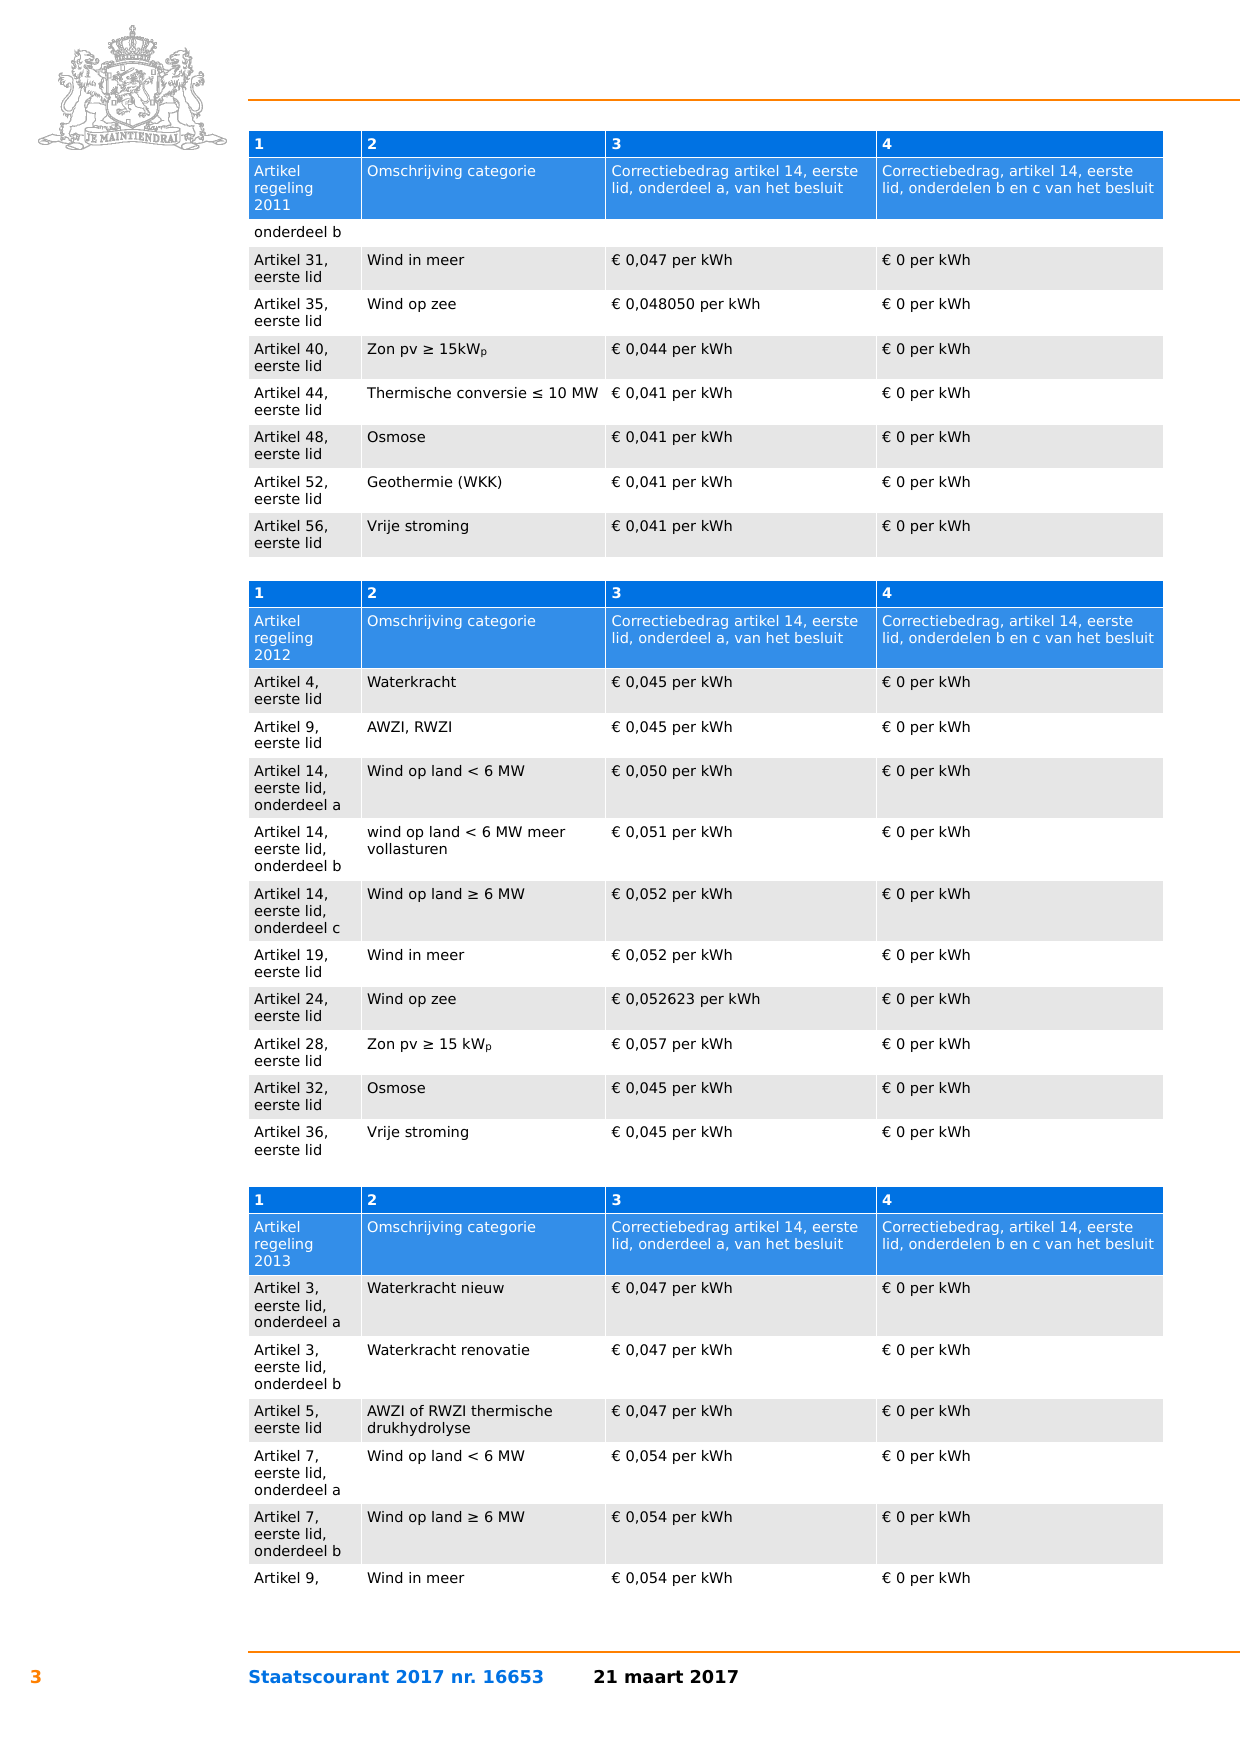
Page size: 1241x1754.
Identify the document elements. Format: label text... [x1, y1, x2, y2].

table_cell € 0 per kWh [877, 336, 1163, 379]
table_header 2 [362, 131, 605, 157]
table_cell Correctiebedrag, artikel 14, eerste lid, onderdelen b en c van het besluit [877, 158, 1163, 219]
table_cell Artikel 19, eerste lid [249, 942, 361, 986]
table_cell € 0,045 per kWh [606, 1120, 876, 1163]
table_cell € 0,051 per kWh [606, 820, 876, 880]
table_cell Artikel regeling 2013 [249, 1214, 361, 1275]
table_cell Osmose [362, 1075, 605, 1119]
table_cell € 0 per kWh [877, 513, 1163, 557]
table_cell € 0 per kWh [877, 469, 1163, 512]
table_cell € 0 per kWh [877, 1399, 1163, 1442]
table_cell Artikel 14, eerste lid, onderdeel b [249, 820, 361, 880]
table_cell AWZI of RWZI thermische drukhydrolyse [362, 1399, 605, 1442]
table_cell € 0 per kWh [877, 1276, 1163, 1336]
table_cell € 0 per kWh [877, 987, 1163, 1030]
table_cell Correctiebedrag, artikel 14, eerste lid, onderdelen b en c van het besluit [877, 608, 1163, 668]
table_cell € 0 per kWh [877, 881, 1163, 941]
table_cell € 0,048050 per kWh [606, 291, 876, 335]
table_cell Wind in meer [362, 942, 605, 986]
table_cell € 0,054 per kWh [606, 1566, 876, 1592]
table_cell Artikel 32, eerste lid [249, 1075, 361, 1119]
table_cell Artikel regeling 2011 [249, 158, 361, 219]
table_cell Wind op land < 6 MW [362, 1443, 605, 1503]
table_cell € 0 per kWh [877, 820, 1163, 880]
table_cell € 0,054 per kWh [606, 1443, 876, 1503]
table_cell Artikel 14, eerste lid, onderdeel a [249, 758, 361, 818]
table_cell Artikel 36, eerste lid [249, 1120, 361, 1163]
table_header 2 [362, 1187, 605, 1213]
table_header 3 [606, 1187, 876, 1213]
table_header 3 [606, 581, 876, 607]
table_cell Zon pv ≥ 15kWp [362, 336, 605, 379]
table_cell € 0 per kWh [877, 714, 1163, 757]
table_cell Waterkracht [362, 669, 605, 713]
table_cell Artikel 3, eerste lid, onderdeel a [249, 1276, 361, 1336]
table_header 4 [877, 581, 1163, 607]
table_cell Artikel 56, eerste lid [249, 513, 361, 557]
table_cell Artikel 9, eerste lid [249, 714, 361, 757]
table_cell Artikel 31, eerste lid [249, 247, 361, 290]
table_cell Wind op land ≥ 6 MW [362, 881, 605, 941]
table_cell Artikel 28, eerste lid [249, 1031, 361, 1074]
table_cell Correctiebedrag artikel 14, eerste lid, onderdeel a, van het besluit [606, 1214, 876, 1275]
table_cell € 0 per kWh [877, 1031, 1163, 1074]
table_cell € 0 per kWh [877, 1075, 1163, 1119]
table_cell € 0,041 per kWh [606, 469, 876, 512]
table_cell AWZI, RWZI [362, 714, 605, 757]
table_cell Wind op land < 6 MW [362, 758, 605, 818]
table_cell Artikel 40, eerste lid [249, 336, 361, 379]
table_cell Artikel 7, eerste lid, onderdeel a [249, 1443, 361, 1503]
table_cell Vrije stroming [362, 1120, 605, 1163]
table_cell Artikel 7, eerste lid, onderdeel b [249, 1504, 361, 1564]
table_cell Artikel 35, eerste lid [249, 291, 361, 335]
table_cell € 0 per kWh [877, 247, 1163, 290]
table_cell Geothermie (WKK) [362, 469, 605, 512]
table_cell € 0,041 per kWh [606, 425, 876, 468]
table_cell € 0,047 per kWh [606, 1399, 876, 1442]
table_cell € 0,057 per kWh [606, 1031, 876, 1074]
table_cell [877, 220, 1163, 246]
table_cell Artikel 5, eerste lid [249, 1399, 361, 1442]
table_cell € 0 per kWh [877, 1566, 1163, 1592]
table_cell Thermische conversie ≤ 10 MW [362, 380, 605, 423]
table_cell € 0,052 per kWh [606, 881, 876, 941]
table_cell Wind op zee [362, 291, 605, 335]
table_cell Artikel 4, eerste lid [249, 669, 361, 713]
table_cell € 0 per kWh [877, 425, 1163, 468]
table_header 1 [249, 1187, 361, 1213]
table_header 2 [362, 581, 605, 607]
table_cell Wind op land ≥ 6 MW [362, 1504, 605, 1564]
table_cell € 0,045 per kWh [606, 1075, 876, 1119]
table_cell [606, 220, 876, 246]
table_cell Correctiebedrag artikel 14, eerste lid, onderdeel a, van het besluit [606, 158, 876, 219]
table_cell Waterkracht nieuw [362, 1276, 605, 1336]
table_cell € 0,045 per kWh [606, 669, 876, 713]
picture [38, 25, 227, 150]
table_header 1 [249, 131, 361, 157]
table_cell Waterkracht renovatie [362, 1337, 605, 1397]
table_cell € 0,041 per kWh [606, 513, 876, 557]
table_cell Artikel 48, eerste lid [249, 425, 361, 468]
table_cell € 0,047 per kWh [606, 247, 876, 290]
table_cell wind op land < 6 MW meer vollasturen [362, 820, 605, 880]
table_cell € 0 per kWh [877, 942, 1163, 986]
table_cell Omschrijving categorie [362, 608, 605, 668]
table_cell Omschrijving categorie [362, 158, 605, 219]
table_cell Zon pv ≥ 15 kWp [362, 1031, 605, 1074]
table_cell Artikel regeling 2012 [249, 608, 361, 668]
table_cell € 0,041 per kWh [606, 380, 876, 423]
table_cell Artikel 52, eerste lid [249, 469, 361, 512]
table_cell € 0,044 per kWh [606, 336, 876, 379]
table_cell € 0 per kWh [877, 1120, 1163, 1163]
table_header 1 [249, 581, 361, 607]
table_cell € 0 per kWh [877, 669, 1163, 713]
table_cell onderdeel b [249, 220, 361, 246]
table_cell Omschrijving categorie [362, 1214, 605, 1275]
table_cell Artikel 14, eerste lid, onderdeel c [249, 881, 361, 941]
table_header 4 [877, 1187, 1163, 1213]
table_header 4 [877, 131, 1163, 157]
table_cell € 0,054 per kWh [606, 1504, 876, 1564]
table_cell Artikel 3, eerste lid, onderdeel b [249, 1337, 361, 1397]
table_cell Wind in meer [362, 1566, 605, 1592]
table_cell Wind op zee [362, 987, 605, 1030]
table_cell € 0 per kWh [877, 1443, 1163, 1503]
table_cell € 0,045 per kWh [606, 714, 876, 757]
table_cell € 0,047 per kWh [606, 1276, 876, 1336]
table_cell Correctiebedrag artikel 14, eerste lid, onderdeel a, van het besluit [606, 608, 876, 668]
table_cell € 0,052623 per kWh [606, 987, 876, 1030]
table_cell € 0 per kWh [877, 1337, 1163, 1397]
table_cell € 0,047 per kWh [606, 1337, 876, 1397]
table_cell € 0,052 per kWh [606, 942, 876, 986]
table_cell Wind in meer [362, 247, 605, 290]
table_cell Artikel 9, [249, 1566, 361, 1592]
table_cell Vrije stroming [362, 513, 605, 557]
table_cell [362, 220, 605, 246]
table_cell € 0 per kWh [877, 1504, 1163, 1564]
table_cell € 0 per kWh [877, 758, 1163, 818]
table_cell Osmose [362, 425, 605, 468]
table_cell Artikel 44, eerste lid [249, 380, 361, 423]
table_header 3 [606, 131, 876, 157]
table_cell € 0 per kWh [877, 291, 1163, 335]
table_cell € 0,050 per kWh [606, 758, 876, 818]
table_cell Artikel 24, eerste lid [249, 987, 361, 1030]
table_cell Correctiebedrag, artikel 14, eerste lid, onderdelen b en c van het besluit [877, 1214, 1163, 1275]
table_cell € 0 per kWh [877, 380, 1163, 423]
